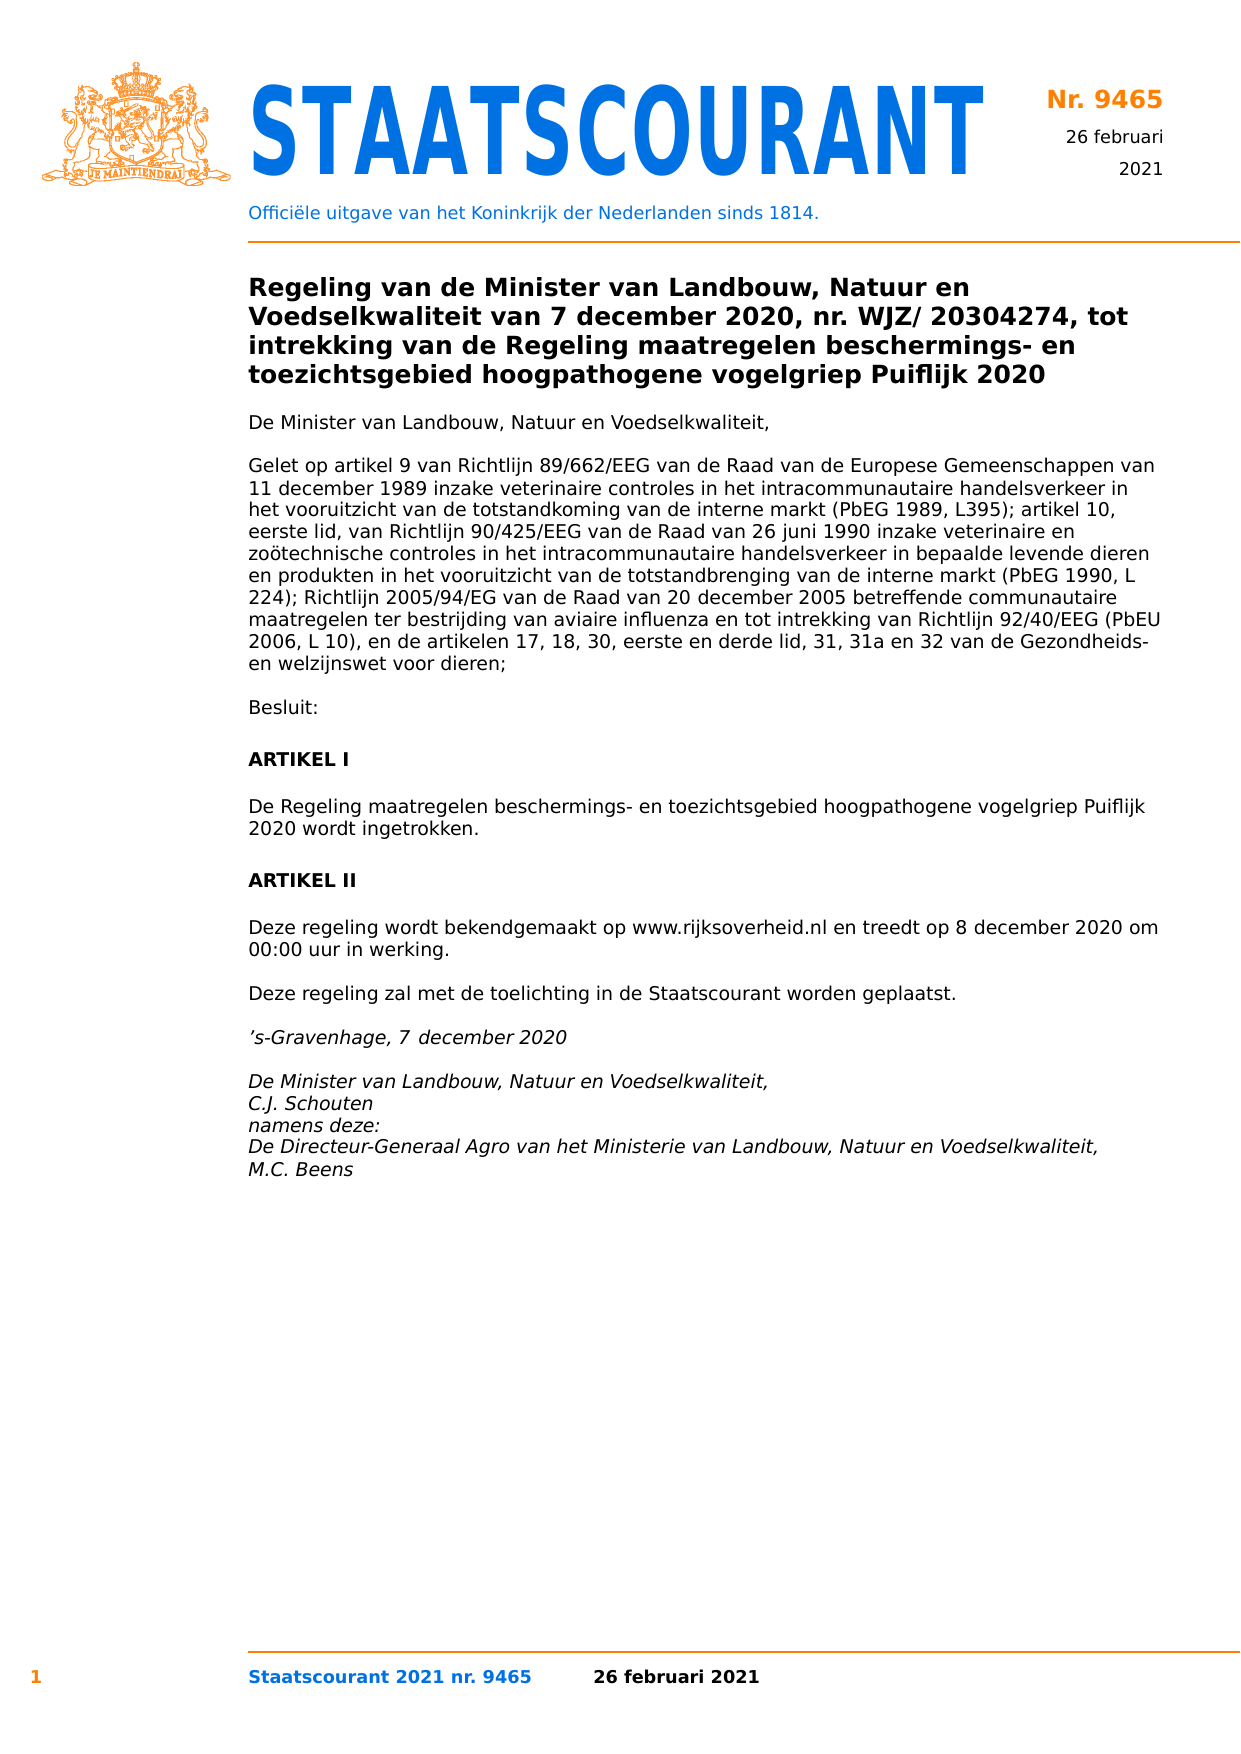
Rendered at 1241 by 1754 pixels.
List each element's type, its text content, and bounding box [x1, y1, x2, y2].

picture [41, 62, 231, 186]
text Gelet op artikel 9 van Richtlijn 89/662/EEG van de Raad van de Europese Gemeenschappen van 11 december 1989 inzake veterinaire controles in het intracommunautaire handelsverkeer in het vooruitzicht van de totstandkoming van de interne markt (PbEG 1989, L395); artikel 10, eerste lid, van Richtlijn 90/425/EEG van de Raad van 26 juni 1990 inzake veterinaire en zoötechnische controles in het intracommunautaire handelsverkeer in bepaalde levende dieren en produkten in het vooruitzicht van de totstandbrenging van de interne markt (PbEG 1990, L 224); Richtlijn 2005/94/EG van de Raad van 20 december 2005 betreffende communautaire maatregelen ter bestrijding van aviaire influenza en tot intrekking van Richtlijn 92/40/EEG (PbEU 2006, L 10), en de artikelen 17, 18, 30, eerste en derde lid, 31, 31a en 32 van de Gezondheids- en welzijnswet voor dieren; [248, 455, 1163, 675]
text Deze regeling zal met de toelichting in de Staatscourant worden geplaatst. [248, 983, 1163, 1005]
subtitle Regeling van de Minister van Landbouw, Natuur en Voedselkwaliteit van 7 december 2020, nr. WJZ/ 20304274, tot intrekking van de Regeling maatregelen beschermings- en toezichtsgebied hoogpathogene vogelgriep Puiflijk 2020 [248, 273, 1163, 390]
table_cell Officiële uitgave van het Koninkrijk der Nederlanden sinds 1814. [248, 203, 1240, 241]
table_cell 26 februari [998, 121, 1240, 153]
table_header STAATSCOURANT [248, 62, 998, 203]
table_header [25, 62, 248, 241]
subtitle ARTIKEL I [248, 749, 1163, 771]
text De Minister van Landbouw, Natuur en Voedselkwaliteit, C.J. Schouten namens deze: De Directeur-Generaal Agro van het Ministerie van Landbouw, Natuur en Voedselkwaliteit, M.C. Beens [248, 1071, 1163, 1180]
text Besluit: [248, 697, 1163, 719]
text ’s-Gravenhage, 7 december 2020 [248, 1027, 1163, 1049]
table_cell 2021 [998, 153, 1240, 203]
table_header Nr. 9465 [998, 62, 1240, 121]
text De Minister van Landbouw, Natuur en Voedselkwaliteit, [248, 412, 1163, 433]
text Deze regeling wordt bekendgemaakt op www.rijksoverheid.nl en treedt op 8 december 2020 om 00:00 uur in werking. [248, 917, 1163, 961]
subtitle ARTIKEL II [248, 870, 1163, 892]
text De Regeling maatregelen beschermings- en toezichtsgebied hoogpathogene vogelgriep Puiflijk 2020 wordt ingetrokken. [248, 796, 1163, 840]
